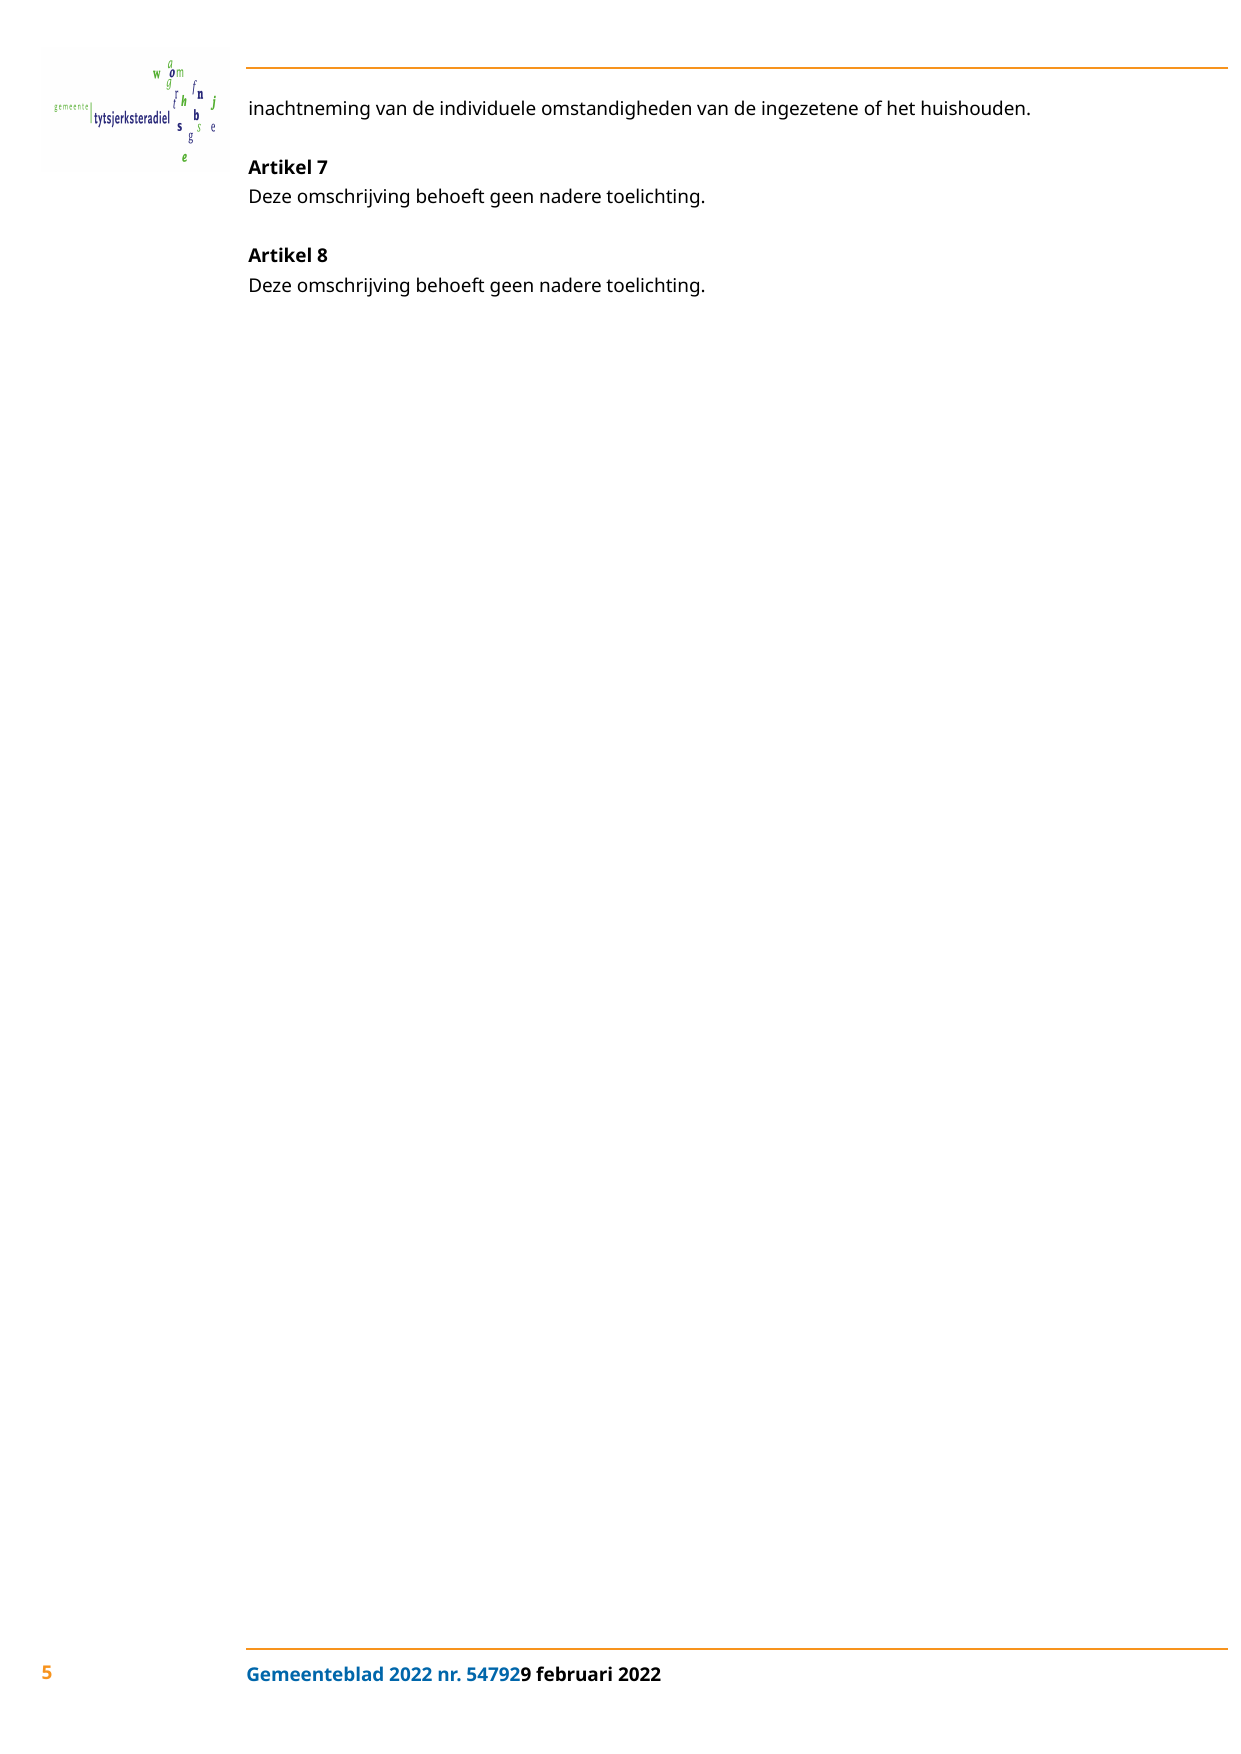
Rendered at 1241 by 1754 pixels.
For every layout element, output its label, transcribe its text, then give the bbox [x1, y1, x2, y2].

text Deze omschrijving behoeft geen nadere toelichting. [248, 183, 1152, 209]
picture [41, 47, 231, 172]
text Deze omschrijving behoeft geen nadere toelichting. [248, 272, 1152, 298]
text Artikel 7 [248, 154, 1152, 180]
text inachtneming van de individuele omstandigheden van de ingezetene of het huishouden. [248, 95, 1152, 121]
text Artikel 8 [248, 243, 1152, 268]
